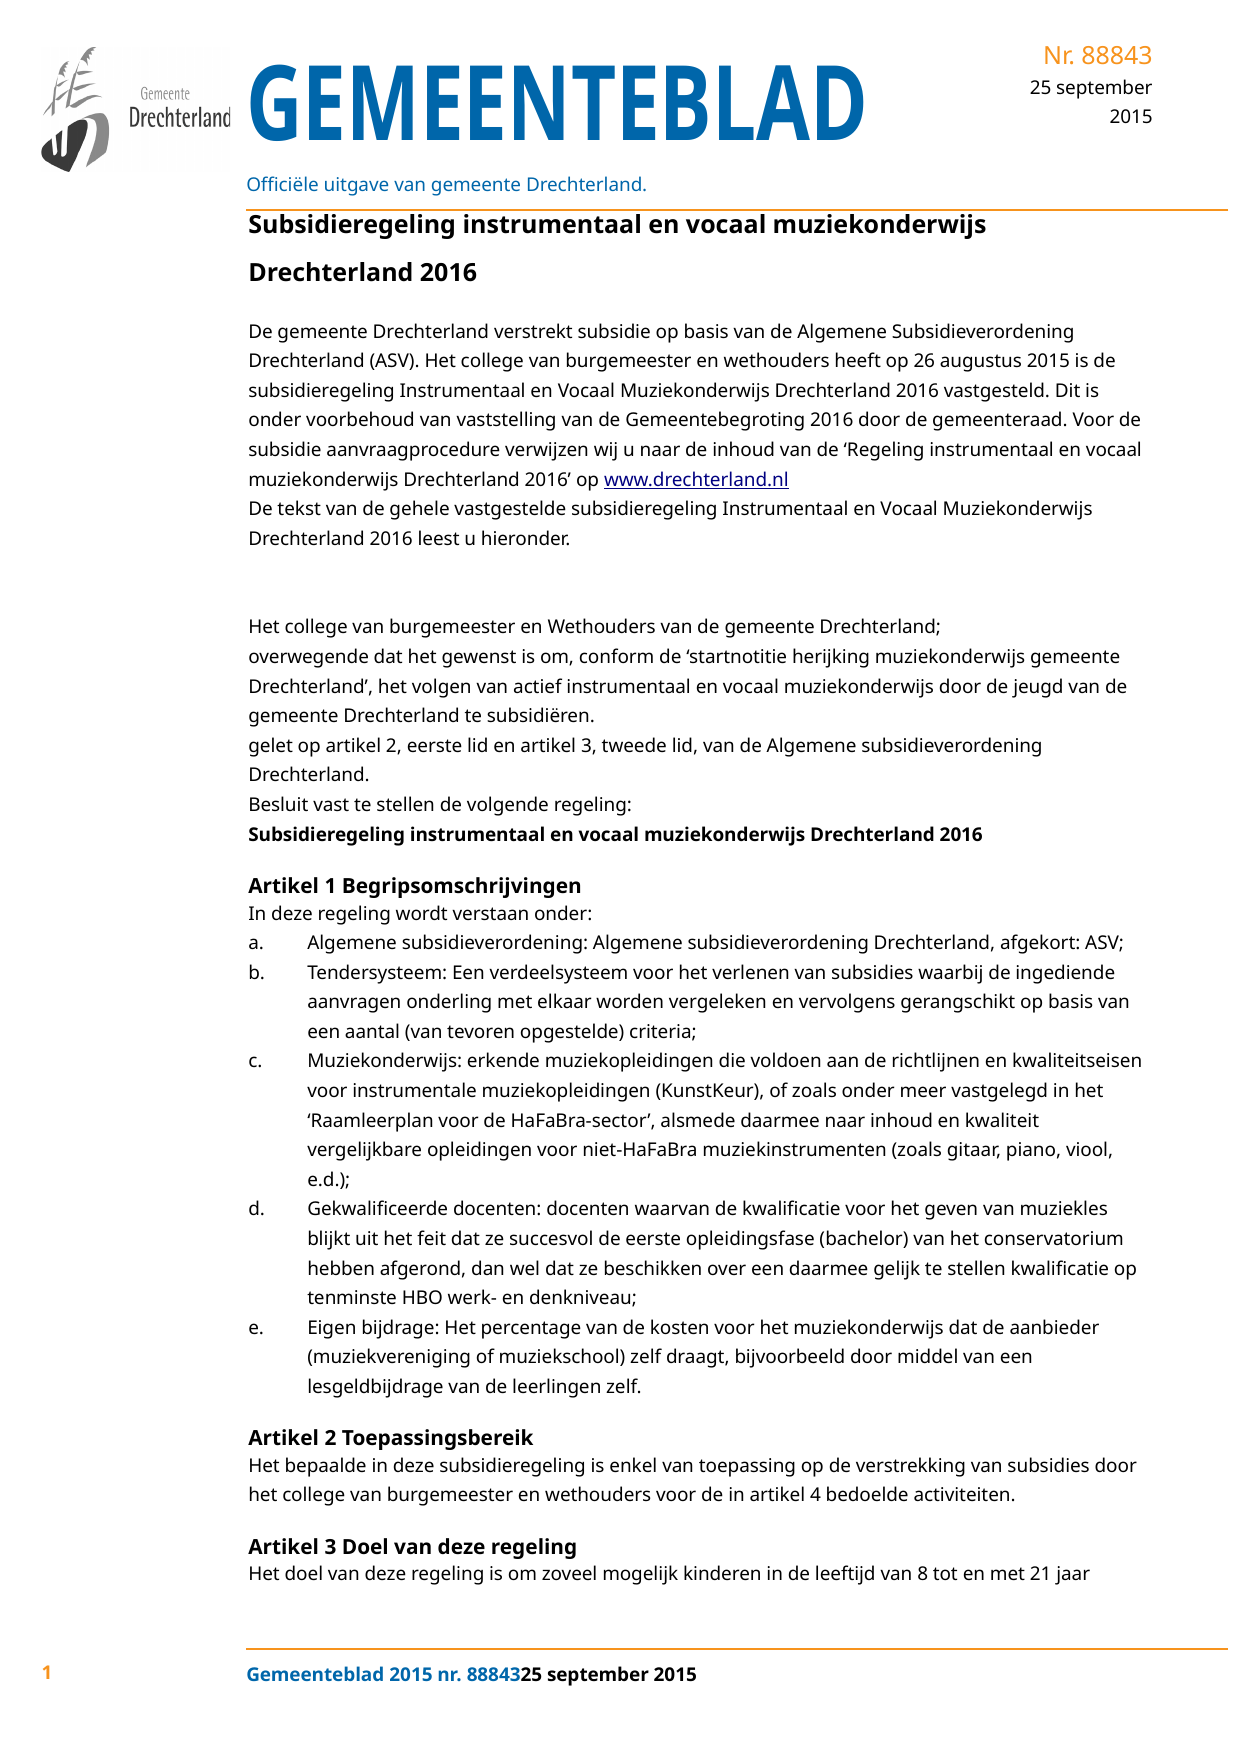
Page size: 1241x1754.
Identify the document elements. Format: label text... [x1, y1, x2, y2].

text Besluit vast te stellen de volgende regeling: [248, 791, 1152, 817]
list Algemene subsidieverordening: Algemene subsidieverordening Drechterland, afgekort: ASV; [248, 929, 1152, 955]
text In deze regeling wordt verstaan onder: [248, 900, 1152, 925]
text gelet op artikel 2, eerste lid en artikel 3, tweede lid, van de Algemene subsidieverordening Drechterland. [248, 732, 1152, 787]
list Eigen bijdrage: Het percentage van de kosten voor het muziekonderwijs dat de aanbieder (muziekvereniging of muziekschool) zelf draagt, bijvoorbeeld door middel van een lesgeldbijdrage van de leerlingen zelf. [248, 1314, 1152, 1399]
text Artikel 2 Toepassingsbereik [248, 1423, 1152, 1452]
text Het bepaalde in deze subsidieregeling is enkel van toepassing op de verstrekking van subsidies door het college van burgemeester en wethouders voor de in artikel 4 bedoelde activiteiten. [248, 1452, 1152, 1507]
text De tekst van de gehele vastgestelde subsidieregeling Instrumentaal en Vocaal Muziekonderwijs Drechterland 2016 leest u hieronder. [248, 495, 1152, 551]
picture [41, 47, 231, 172]
list Gekwalificeerde docenten: docenten waarvan de kwalificatie voor het geven van muziekles blijkt uit het feit dat ze succesvol de eerste opleidingsfase (bachelor) van het conservatorium hebben afgerond, dan wel dat ze beschikken over een daarmee gelijk te stellen kwalificatie op tenminste HBO werk- en denkniveau; [248, 1196, 1152, 1310]
text Artikel 1 Begripsomschrijvingen [248, 871, 1152, 900]
text Subsidieregeling instrumentaal en vocaal muziekonderwijs Drechterland 2016 [248, 211, 1152, 288]
text Subsidieregeling instrumentaal en vocaal muziekonderwijs Drechterland 2016 [248, 821, 1152, 847]
text overwegende dat het gewenst is om, conform de ‘startnotitie herijking muziekonderwijs gemeente Drechterland’, het volgen van actief instrumentaal en vocaal muziekonderwijs door de jeugd van de gemeente Drechterland te subsidiëren. [248, 643, 1152, 728]
list Muziekonderwijs: erkende muziekopleidingen die voldoen aan de richtlijnen en kwaliteitseisen voor instrumentale muziekopleidingen (KunstKeur), of zoals onder meer vastgelegd in het ‘Raamleerplan voor de HaFaBra-sector’, alsmede daarmee naar inhoud en kwaliteit vergelijkbare opleidingen voor niet-HaFaBra muziekinstrumenten (zoals gitaar, piano, viool, e.d.); [248, 1048, 1152, 1192]
text De gemeente Drechterland verstrekt subsidie op basis van de Algemene Subsidieverordening Drechterland (ASV). Het college van burgemeester en wethouders heeft op 26 augustus 2015 is de subsidieregeling Instrumentaal en Vocaal Muziekonderwijs Drechterland 2016 vastgesteld. Dit is onder voorbehoud van vaststelling van de Gemeentebegroting 2016 door de gemeenteraad. Voor de subsidie aanvraagprocedure verwijzen wij u naar de inhoud van de ‘Regeling instrumentaal en vocaal muziekonderwijs Drechterland 2016’ op www.drechterland.nl [248, 318, 1152, 492]
text Het doel van deze regeling is om zoveel mogelijk kinderen in de leeftijd van 8 tot en met 21 jaar [248, 1560, 1152, 1586]
text Het college van burgemeester en Wethouders van de gemeente Drechterland; [248, 614, 1152, 639]
list Tendersysteem: Een verdeelsysteem voor het verlenen van subsidies waarbij de ingediende aanvragen onderling met elkaar worden vergeleken en vervolgens gerangschikt op basis van een aantal (van tevoren opgestelde) criteria; [248, 959, 1152, 1044]
text Artikel 3 Doel van deze regeling [248, 1532, 1152, 1560]
